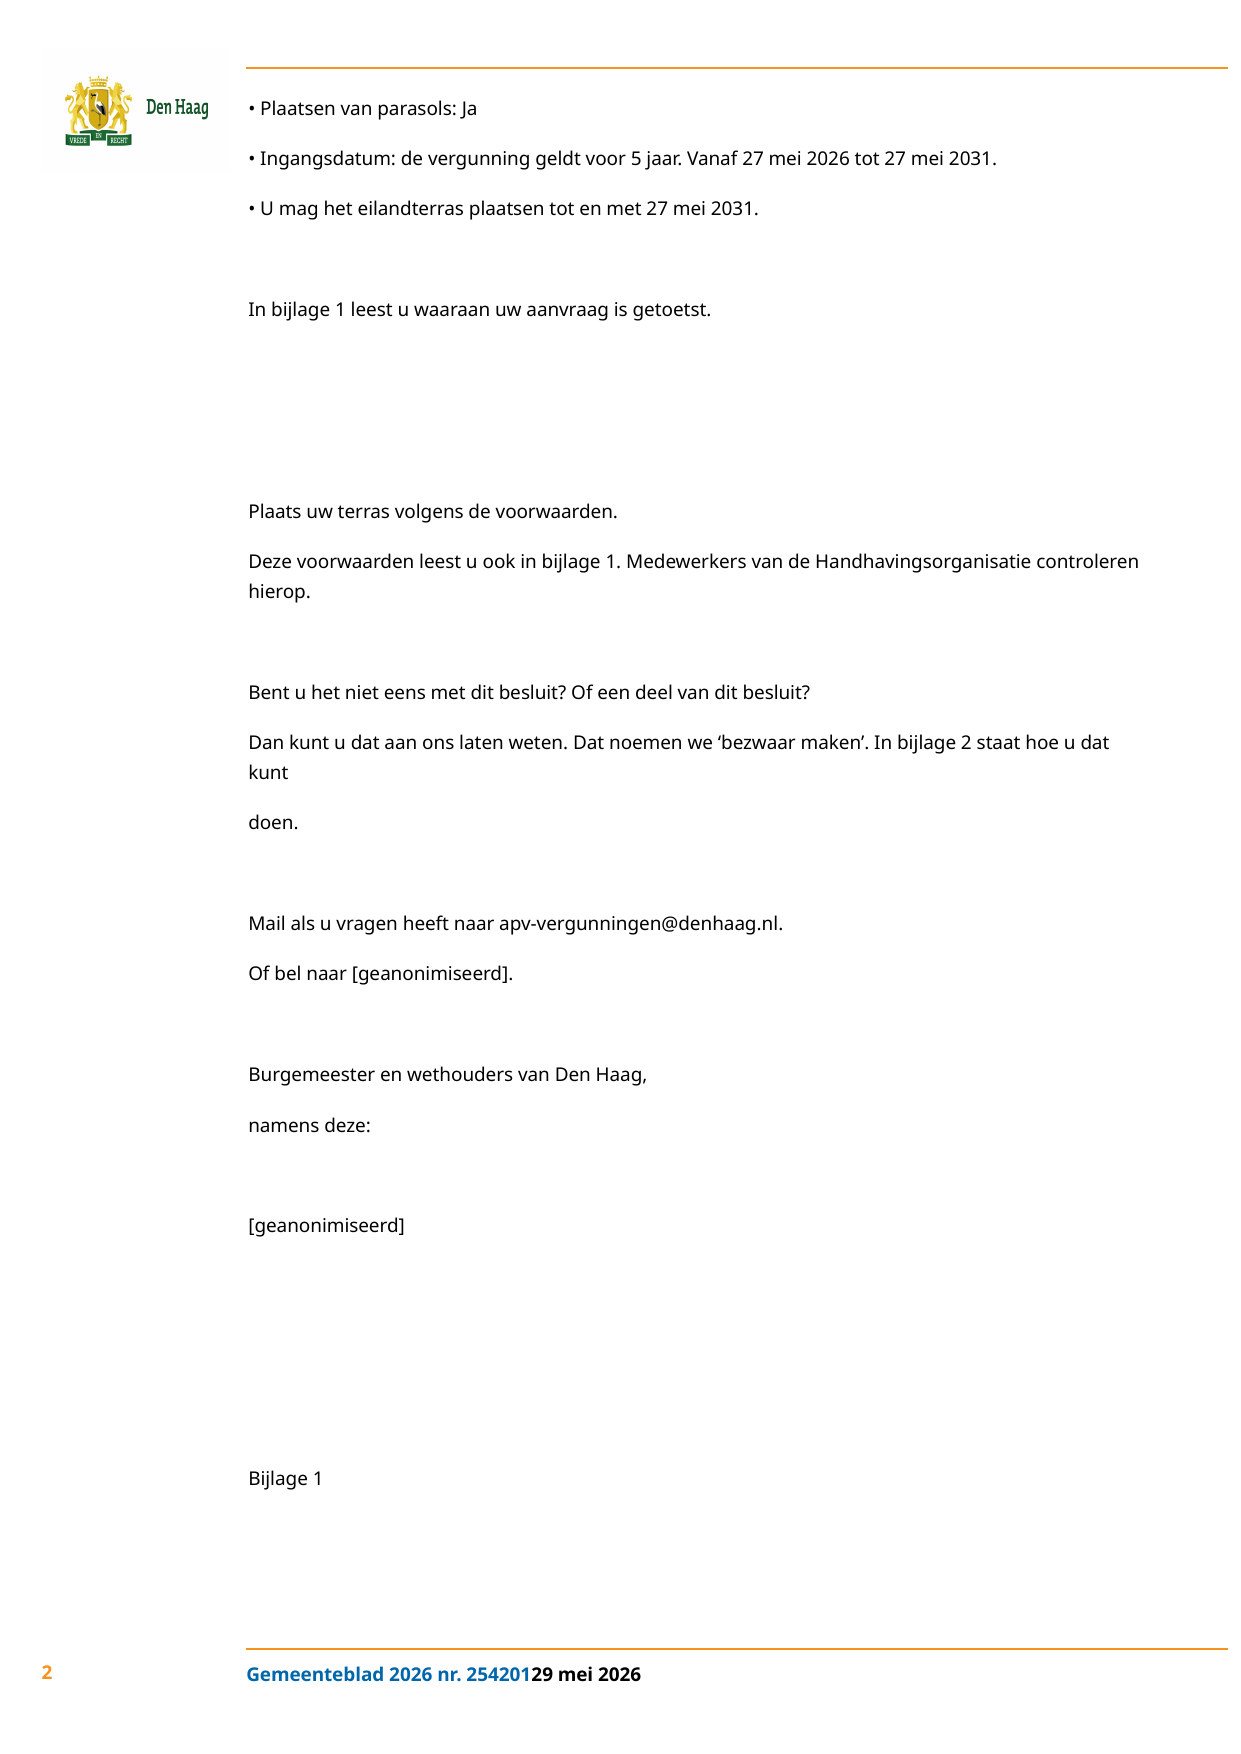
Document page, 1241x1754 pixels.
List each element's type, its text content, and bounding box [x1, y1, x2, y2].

text Bent u het niet eens met dit besluit? Of een deel van dit besluit? [248, 679, 1152, 705]
text Bijlage 1 [248, 1465, 1152, 1491]
text Deze voorwaarden leest u ook in bijlage 1. Medewerkers van de Handhavingsorganisatie controleren hierop. [248, 548, 1152, 604]
text Dan kunt u dat aan ons laten weten. Dat noemen we ‘bezwaar maken’. In bijlage 2 staat hoe u dat kunt [248, 729, 1152, 785]
picture [41, 47, 231, 172]
text • U mag het eilandterras plaatsen tot en met 27 mei 2031. [248, 196, 1152, 221]
text doen. [248, 809, 1152, 835]
text Burgemeester en wethouders van Den Haag, [248, 1061, 1152, 1087]
text In bijlage 1 leest u waaraan uw aanvraag is getoetst. [248, 296, 1152, 322]
text Of bel naar [geanonimiseerd]. [248, 961, 1152, 986]
text Mail als u vragen heeft naar apv-vergunningen@denhaag.nl. [248, 910, 1152, 936]
text • Ingangsdatum: de vergunning geldt voor 5 jaar. Vanaf 27 mei 2026 tot 27 mei 2031. [248, 145, 1152, 171]
text namens deze: [248, 1112, 1152, 1138]
text • Plaatsen van parasols: Ja [248, 95, 1152, 121]
text [geanonimiseerd] [248, 1213, 1152, 1238]
text Plaats uw terras volgens de voorwaarden. [248, 498, 1152, 524]
